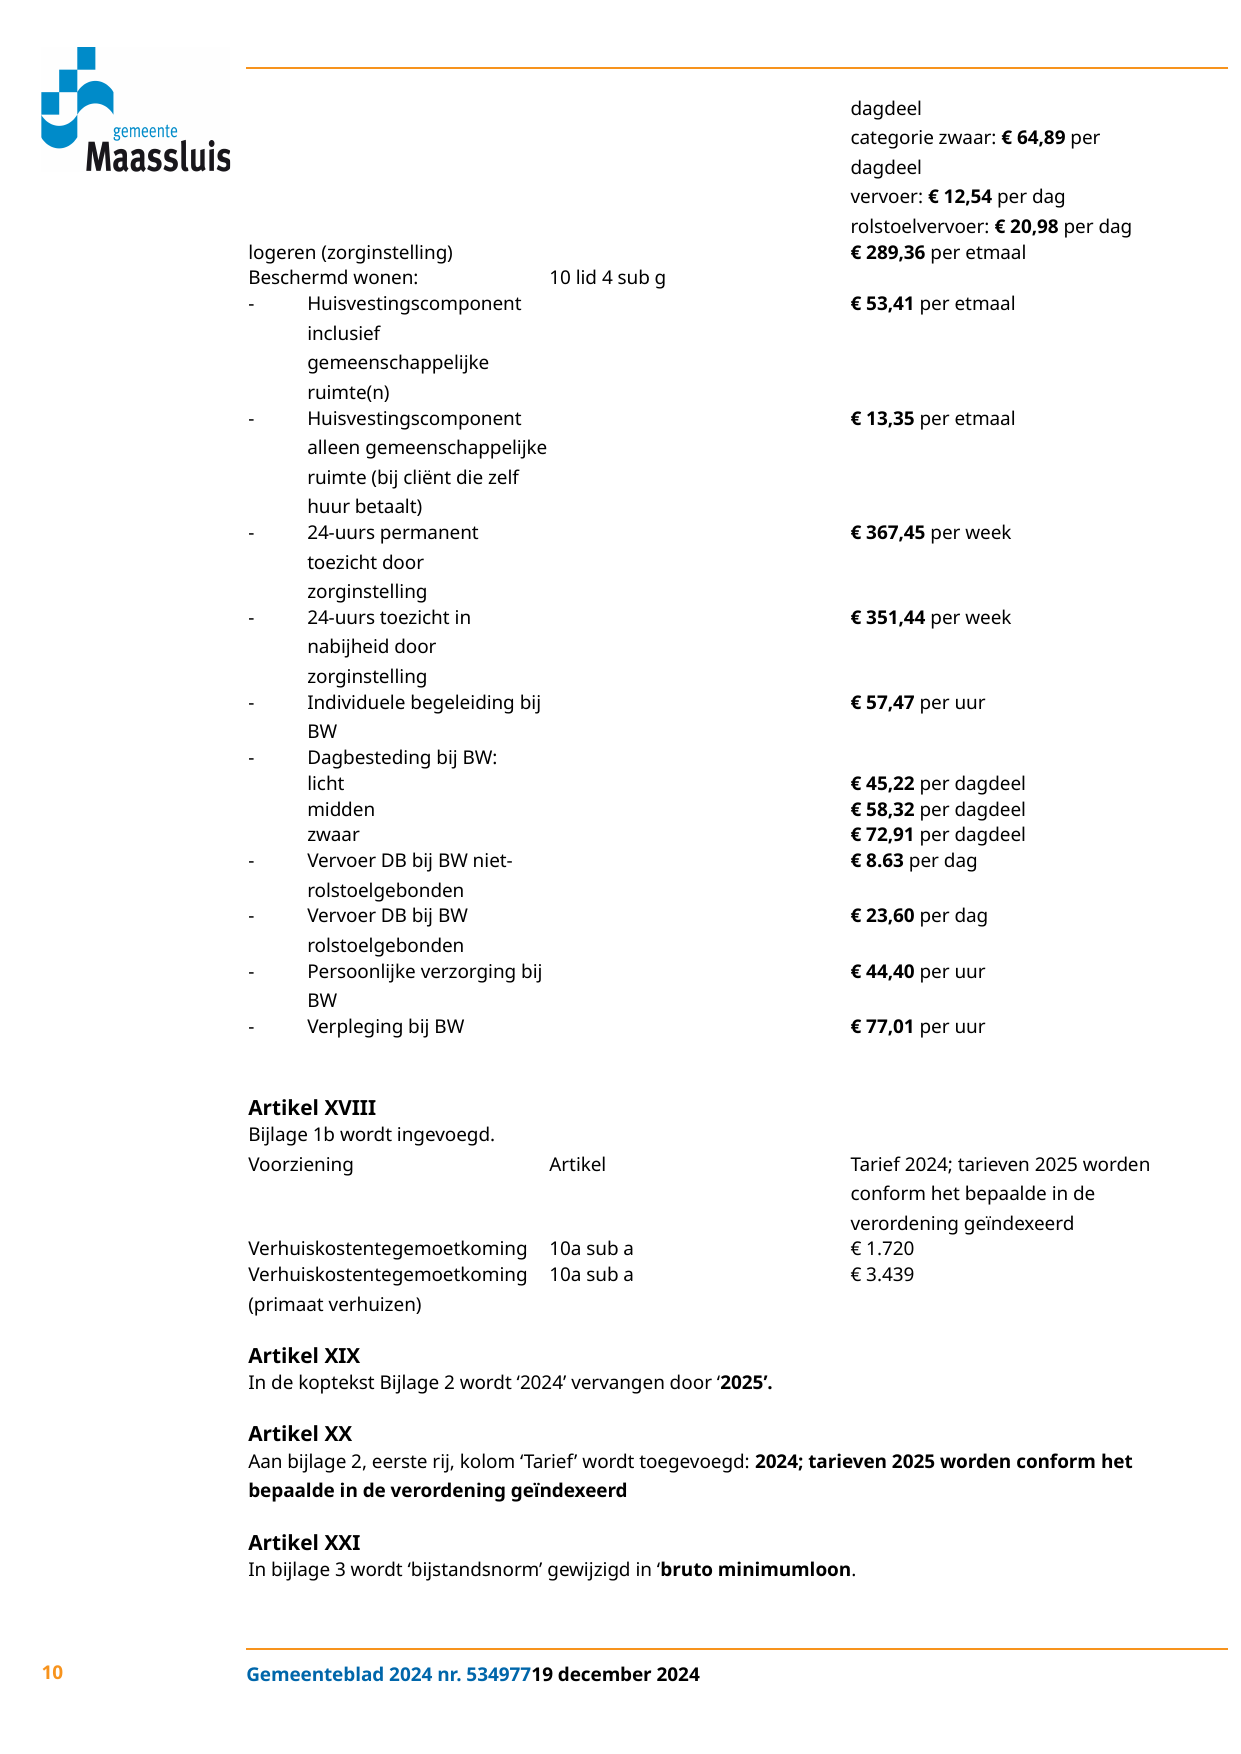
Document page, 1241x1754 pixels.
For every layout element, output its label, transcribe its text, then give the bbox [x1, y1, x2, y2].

table_cell € 1.720 [850, 1236, 1152, 1261]
table_cell [549, 95, 850, 239]
table_cell Beschermd wonen: [248, 265, 549, 290]
table_cell [248, 95, 549, 239]
table_cell Vervoer DB bij BW niet-rolstoelgebonden [248, 847, 549, 903]
table_cell 24-uurs permanent toezicht door zorginstelling [248, 519, 549, 604]
table_cell € 77,01 per uur [850, 1013, 1152, 1039]
table_cell midden [248, 796, 549, 822]
table_cell Verhuiskostentegemoetkoming [248, 1236, 549, 1261]
table_cell 10 lid 4 sub g [549, 265, 850, 1039]
table_cell [850, 744, 1152, 770]
table_cell zwaar [248, 822, 549, 847]
table_cell 10a sub a [549, 1261, 850, 1317]
table_cell € 13,35 per etmaal [850, 405, 1152, 519]
table_cell € 53,41 per etmaal [850, 290, 1152, 405]
table_cell Huisvestingscomponent inclusief gemeenschappelijke ruimte(n) [248, 290, 549, 405]
text Aan bijlage 2, eerste rij, kolom ‘Tarief’ wordt toegevoegd: 2024; tarieven 2025 worden conform het bepaalde in de verordening geïndexeerd [248, 1448, 1152, 1503]
table_cell Dagbesteding bij BW: [248, 744, 549, 770]
picture [41, 47, 77, 92]
text Bijlage 1b wordt ingevoegd. [248, 1121, 1152, 1147]
text Artikel XVIII [248, 1093, 1152, 1121]
table_header Tarief 2024; tarieven 2025 worden conform het bepaalde in de verordening geïndexeerd [850, 1151, 1152, 1236]
table_cell € 72,91 per dagdeel [850, 822, 1152, 847]
table_cell logeren (zorginstelling) [248, 239, 549, 264]
table_cell [549, 239, 850, 264]
table_cell Huisvestingscomponent alleen gemeenschappelijke ruimte (bij cliënt die zelf huur betaalt) [248, 405, 549, 519]
text Artikel XX [248, 1419, 1152, 1448]
table_cell Individuele begeleiding bij BW [248, 689, 549, 744]
table_cell € 57,47 per uur [850, 689, 1152, 744]
table_cell € 58,32 per dagdeel [850, 796, 1152, 822]
table_cell [850, 265, 1152, 290]
table_cell € 289,36 per etmaal [850, 239, 1152, 264]
table_cell Verhuiskostentegemoetkoming (primaat verhuizen) [248, 1261, 549, 1317]
table_cell Verpleging bij BW [248, 1013, 549, 1039]
table_cell dagdeel categorie zwaar: € 64,89 per dagdeel vervoer: € 12,54 per dag rolstoelvervoer: € 20,98 per dag [850, 95, 1152, 239]
table_cell 10a sub a [549, 1236, 850, 1261]
table_cell € 23,60 per dag [850, 903, 1152, 958]
text In de koptekst Bijlage 2 wordt ‘2024’ vervangen door ‘2025’. [248, 1369, 1152, 1395]
table_cell € 45,22 per dagdeel [850, 770, 1152, 796]
text Artikel XIX [248, 1341, 1152, 1369]
table_cell Persoonlijke verzorging bij BW [248, 958, 549, 1013]
table_header Artikel [549, 1151, 850, 1236]
table_cell Vervoer DB bij BW rolstoelgebonden [248, 903, 549, 958]
table_cell € 8.63 per dag [850, 847, 1152, 903]
text Artikel XXI [248, 1528, 1152, 1556]
text In bijlage 3 wordt ‘bijstandsnorm’ gewijzigd in ‘bruto minimumloon. [248, 1556, 1152, 1582]
table_cell € 351,44 per week [850, 604, 1152, 689]
table_cell € 367,45 per week [850, 519, 1152, 604]
table_cell 24-uurs toezicht in nabijheid door zorginstelling [248, 604, 549, 689]
table_cell € 44,40 per uur [850, 958, 1152, 1013]
table_cell € 3.439 [850, 1261, 1152, 1317]
table_cell licht [248, 770, 549, 796]
table_header Voorziening [248, 1151, 549, 1236]
picture [41, 47, 231, 172]
